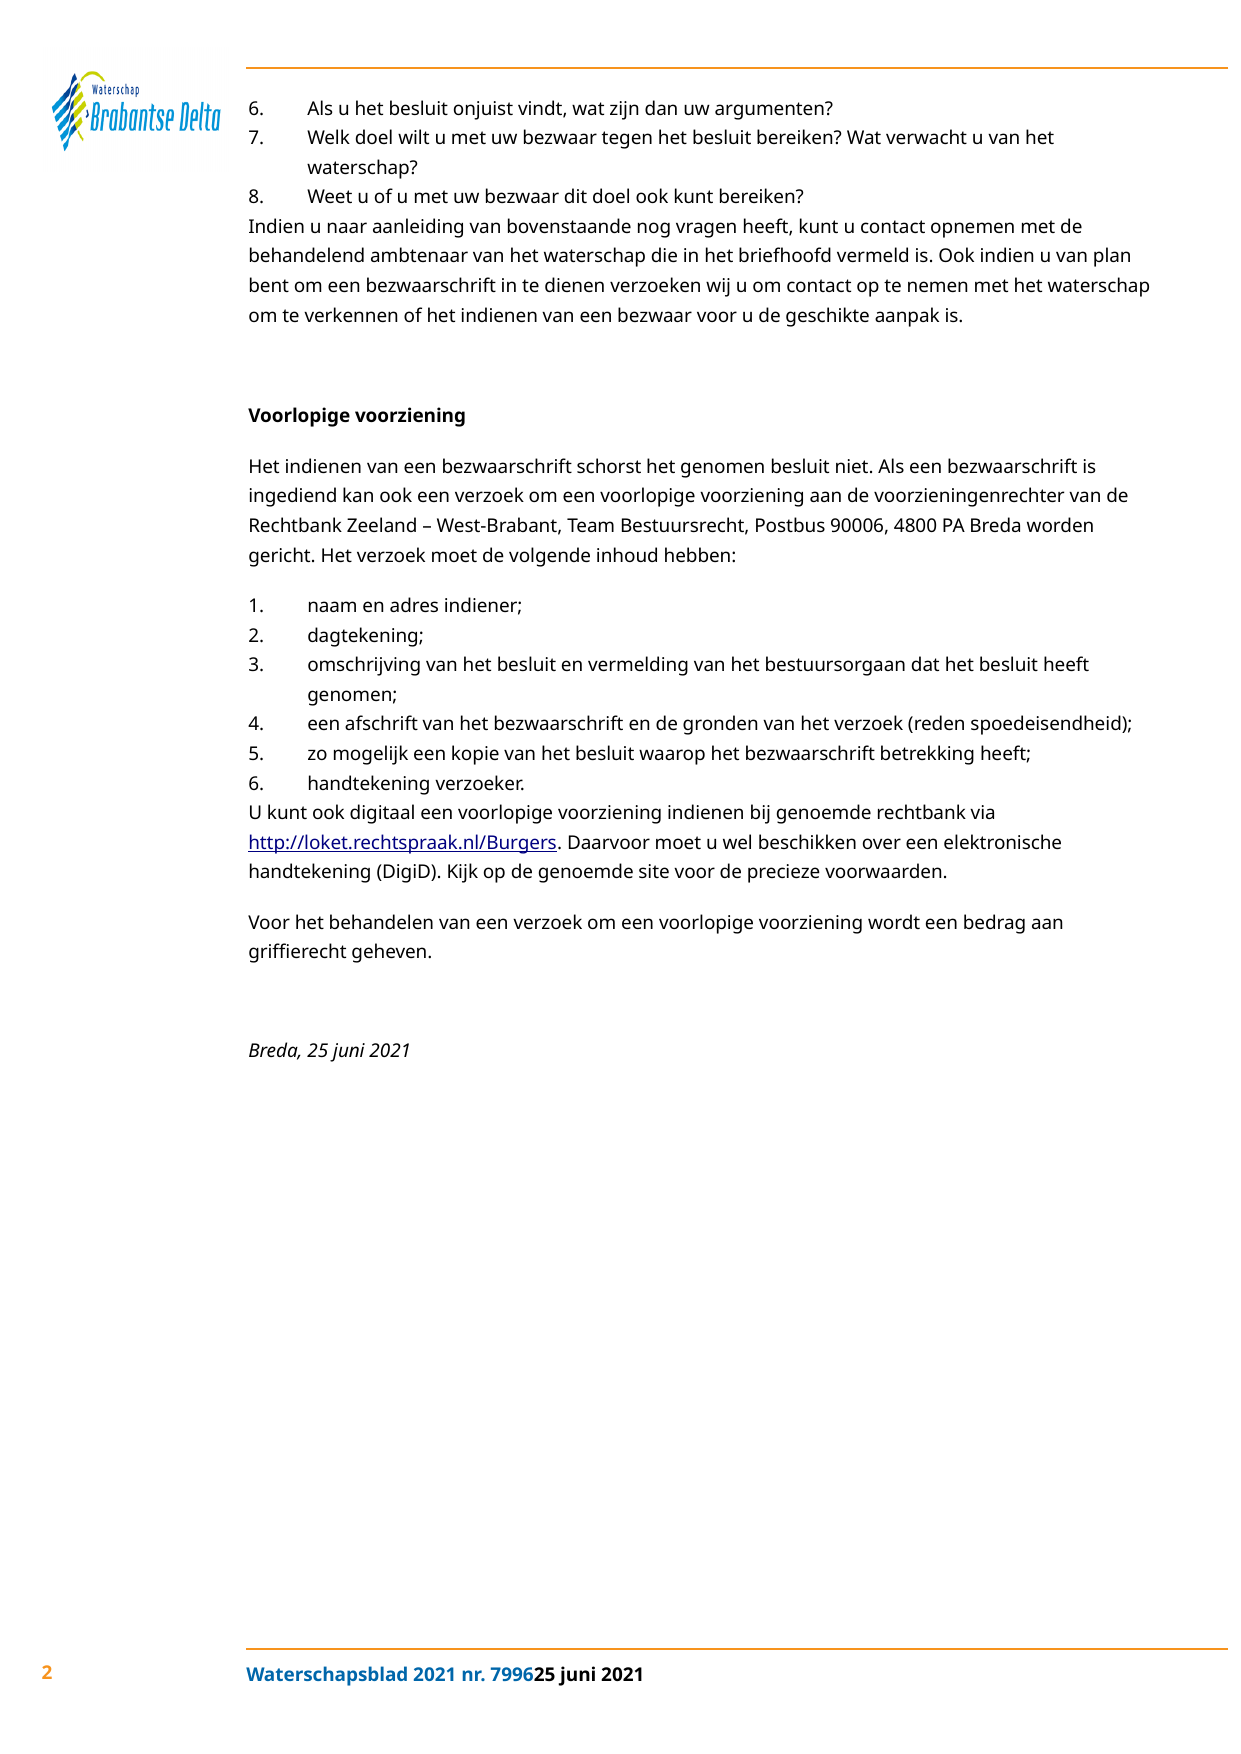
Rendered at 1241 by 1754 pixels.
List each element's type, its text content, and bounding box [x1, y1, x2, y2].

list zo mogelijk een kopie van het besluit waarop het bezwaarschrift betrekking heeft; [248, 740, 1152, 766]
text Indien u naar aanleiding van bovenstaande nog vragen heeft, kunt u contact opnemen met de behandelend ambtenaar van het waterschap die in het briefhoofd vermeld is. Ook indien u van plan bent om een bezwaarschrift in te dienen verzoeken wij u om contact op te nemen met het waterschap om te verkennen of het indienen van een bezwaar voor u de geschikte aanpak is. [248, 213, 1152, 328]
list omschrijving van het besluit en vermelding van het bestuursorgaan dat het besluit heeft genomen; [248, 651, 1152, 707]
list Als u het besluit onjuist vindt, wat zijn dan uw argumenten? [248, 95, 1152, 121]
list Welk doel wilt u met uw bezwaar tegen het besluit bereiken? Wat verwacht u van het waterschap? [248, 124, 1152, 180]
list naam en adres indiener; [248, 592, 1152, 618]
picture [41, 47, 231, 172]
text Het indienen van een bezwaarschrift schorst het genomen besluit niet. Als een bezwaarschrift is ingediend kan ook een verzoek om een voorlopige voorziening aan de voorzieningenrechter van de Rechtbank Zeeland – West-Brabant, Team Bestuursrecht, Postbus 90006, 4800 PA Breda worden gericht. Het verzoek moet de volgende inhoud hebben: [248, 453, 1152, 568]
text Voorlopige voorziening [248, 403, 1152, 428]
list een afschrift van het bezwaarschrift en de gronden van het verzoek (reden spoedeisendheid); [248, 711, 1152, 736]
text Breda, 25 juni 2021 [248, 1037, 1152, 1062]
list Weet u of u met uw bezwaar dit doel ook kunt bereiken? [248, 183, 1152, 209]
list handtekening verzoeker. [248, 770, 1152, 796]
text Voor het behandelen van een verzoek om een voorlopige voorziening wordt een bedrag aan griffierecht geheven. [248, 909, 1152, 964]
list dagtekening; [248, 622, 1152, 648]
text U kunt ook digitaal een voorlopige voorziening indienen bij genoemde rechtbank via http://loket.rechtspraak.nl/Burgers. Daarvoor moet u wel beschikken over een elektronische handtekening (DigiD). Kijk op de genoemde site voor de precieze voorwaarden. [248, 799, 1152, 884]
